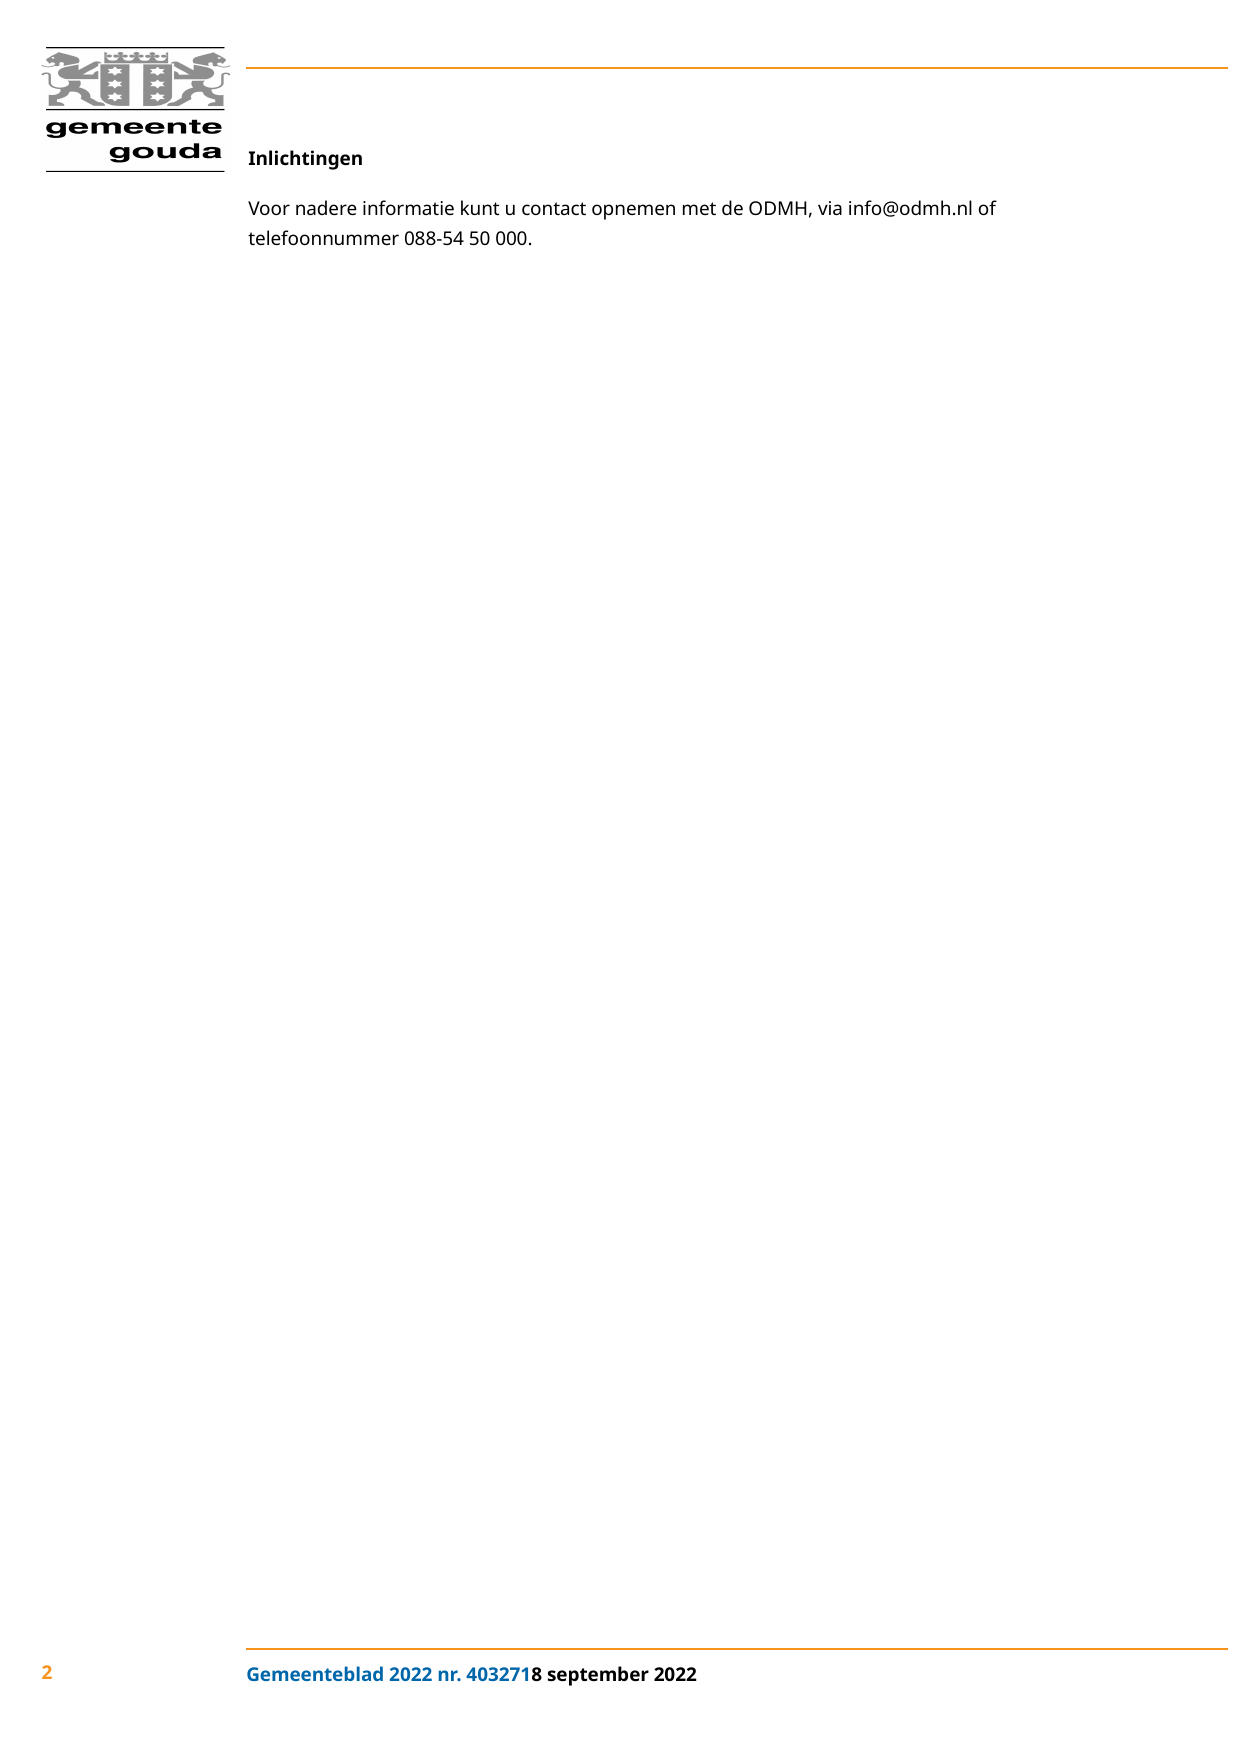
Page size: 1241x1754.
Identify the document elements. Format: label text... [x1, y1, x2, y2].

picture [41, 47, 231, 172]
text Inlichtingen [248, 145, 1152, 171]
text Voor nadere informatie kunt u contact opnemen met de ODMH, via info@odmh.nl of telefoonnummer 088-54 50 000. [248, 196, 1152, 251]
